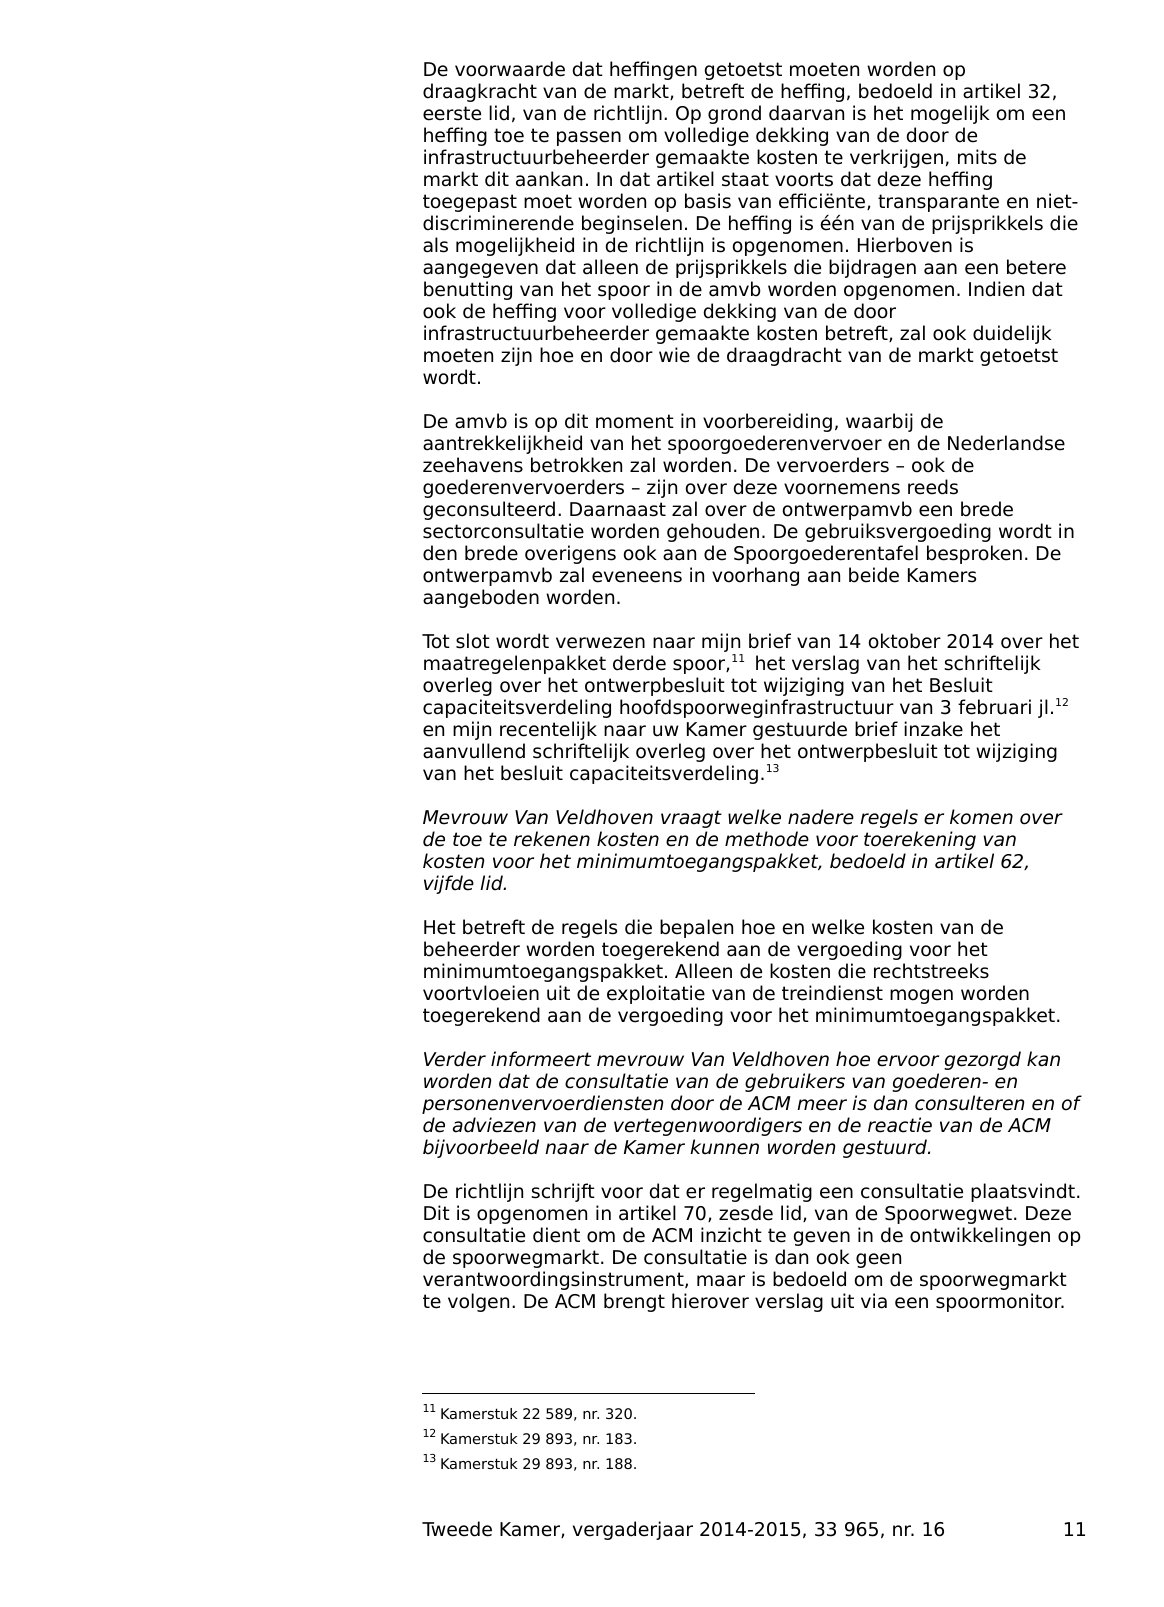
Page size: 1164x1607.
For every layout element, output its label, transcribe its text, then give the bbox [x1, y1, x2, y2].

text Tot slot wordt verwezen naar mijn brief van 14 oktober 2014 over het maatregelenpakket derde spoor, het verslag van het schriftelijk overleg over het ontwerpbesluit tot wijziging van het Besluit capaciteitsverdeling hoofdspoorweginfrastructuur van 3 februari jl. en mijn recentelijk naar uw Kamer gestuurde brief inzake het aanvullend schriftelijk overleg over het ontwerpbesluit tot wijziging van het besluit capaciteitsverdeling. [422, 631, 1087, 785]
text De voorwaarde dat heffingen getoetst moeten worden op draagkracht van de markt, betreft de heffing, bedoeld in artikel 32, eerste lid, van de richtlijn. Op grond daarvan is het mogelijk om een heffing toe te passen om volledige dekking van de door de infrastructuurbeheerder gemaakte kosten te verkrijgen, mits de markt dit aankan. In dat artikel staat voorts dat deze heffing toegepast moet worden op basis van efficiënte, transparante en niet-discriminerende beginselen. De heffing is één van de prijsprikkels die als mogelijkheid in de richtlijn is opgenomen. Hierboven is aangegeven dat alleen de prijsprikkels die bijdragen aan een betere benutting van het spoor in de amvb worden opgenomen. Indien dat ook de heffing voor volledige dekking van de door infrastructuurbeheerder gemaakte kosten betreft, zal ook duidelijk moeten zijn hoe en door wie de draagdracht van de markt getoetst wordt. [422, 59, 1087, 389]
text Verder informeert mevrouw Van Veldhoven hoe ervoor gezorgd kan worden dat de consultatie van de gebruikers van goederen- en personenvervoerdiensten door de ACM meer is dan consulteren en of de adviezen van de vertegenwoordigers en de reactie van de ACM bijvoorbeeld naar de Kamer kunnen worden gestuurd. [422, 1049, 1087, 1159]
text Het betreft de regels die bepalen hoe en welke kosten van de beheerder worden toegerekend aan de vergoeding voor het minimumtoegangspakket. Alleen de kosten die rechtstreeks voortvloeien uit de exploitatie van de treindienst mogen worden toegerekend aan de vergoeding voor het minimumtoegangspakket. [422, 917, 1087, 1027]
text Mevrouw Van Veldhoven vraagt welke nadere regels er komen over de toe te rekenen kosten en de methode voor toerekening van kosten voor het minimumtoegangspakket, bedoeld in artikel 62, vijfde lid. [422, 807, 1087, 895]
text Kamerstuk 29 893, nr. 188. [422, 1452, 1087, 1474]
text Kamerstuk 29 893, nr. 183. [422, 1427, 1087, 1449]
text Kamerstuk 22 589, nr. 320. [422, 1402, 1087, 1424]
text De amvb is op dit moment in voorbereiding, waarbij de aantrekkelijkheid van het spoorgoederenvervoer en de Nederlandse zeehavens betrokken zal worden. De vervoerders – ook de goederenvervoerders – zijn over deze voornemens reeds geconsulteerd. Daarnaast zal over de ontwerpamvb een brede sectorconsultatie worden gehouden. De gebruiksvergoeding wordt in den brede overigens ook aan de Spoorgoederentafel besproken. De ontwerpamvb zal eveneens in voorhang aan beide Kamers aangeboden worden. [422, 411, 1087, 609]
text De richtlijn schrijft voor dat er regelmatig een consultatie plaatsvindt. Dit is opgenomen in artikel 70, zesde lid, van de Spoorwegwet. Deze consultatie dient om de ACM inzicht te geven in de ontwikkelingen op de spoorwegmarkt. De consultatie is dan ook geen verantwoordingsinstrument, maar is bedoeld om de spoorwegmarkt te volgen. De ACM brengt hierover verslag uit via een spoormonitor. [422, 1181, 1087, 1313]
